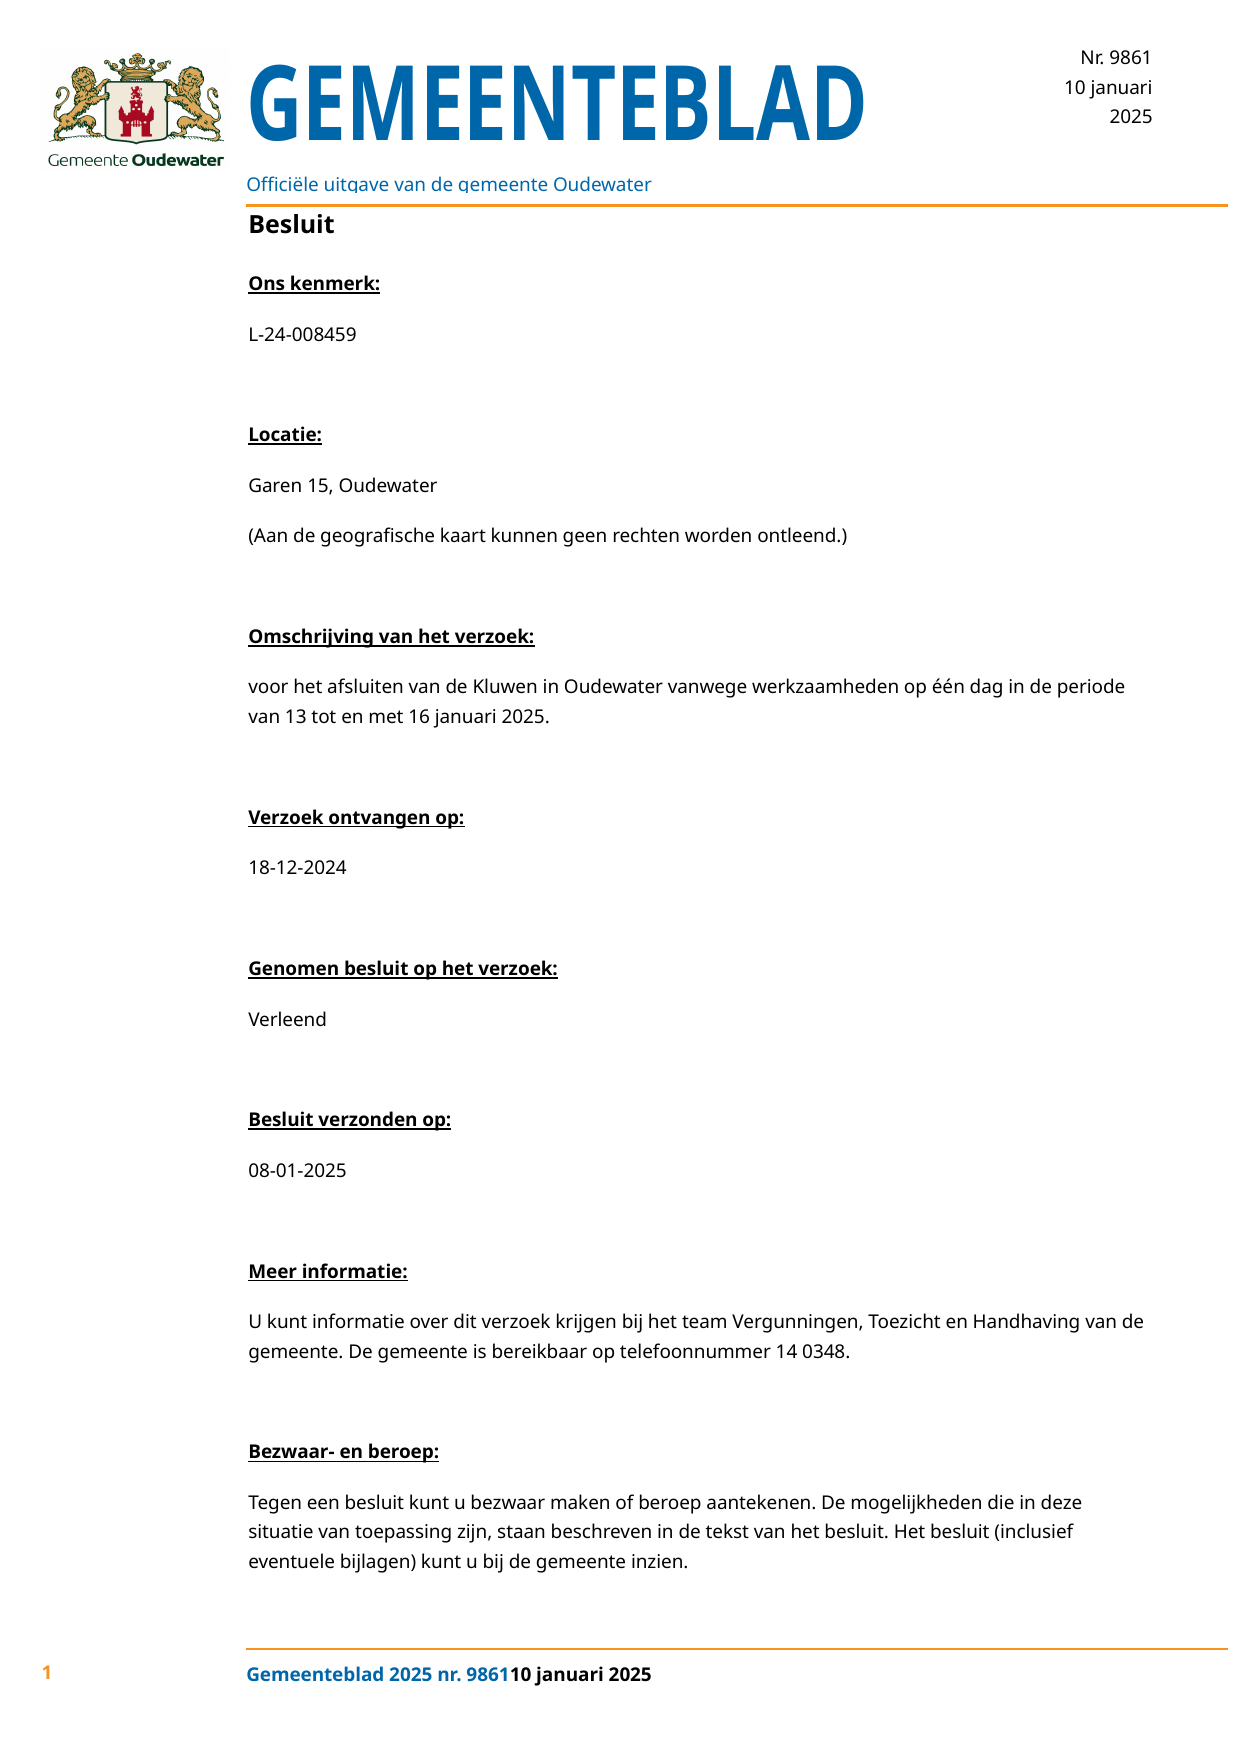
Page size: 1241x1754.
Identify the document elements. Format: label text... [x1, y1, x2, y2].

text voor het afsluiten van de Kluwen in Oudewater vanwege werkzaamheden op één dag in de periode van 13 tot en met 16 januari 2025. [248, 674, 1152, 729]
text 08-01-2025 [248, 1157, 1152, 1183]
text Genomen besluit op het verzoek: [248, 955, 1152, 981]
text L-24-008459 [248, 321, 1152, 346]
text Meer informatie: [248, 1258, 1152, 1283]
text Tegen een besluit kunt u bezwaar maken of beroep aantekenen. De mogelijkheden die in deze situatie van toepassing zijn, staan beschreven in de tekst van het besluit. Het besluit (inclusief eventuele bijlagen) kunt u bij de gemeente inzien. [248, 1489, 1152, 1574]
text Verzoek ontvangen op: [248, 804, 1152, 830]
text (Aan de geografische kaart kunnen geen rechten worden ontleend.) [248, 522, 1152, 548]
text Garen 15, Oudewater [248, 472, 1152, 498]
text Besluit verzonden op: [248, 1107, 1152, 1132]
text Verleend [248, 1006, 1152, 1031]
text Omschrijving van het verzoek: [248, 623, 1152, 649]
picture [41, 47, 231, 172]
text Bezwaar- en beroep: [248, 1439, 1152, 1464]
text Besluit [248, 207, 1152, 241]
text 18-12-2024 [248, 854, 1152, 880]
text U kunt informatie over dit verzoek krijgen bij het team Vergunningen, Toezicht en Handhaving van de gemeente. De gemeente is bereikbaar op telefoonnummer 14 0348. [248, 1308, 1152, 1363]
text Ons kenmerk: [248, 270, 1152, 296]
text Locatie: [248, 422, 1152, 447]
